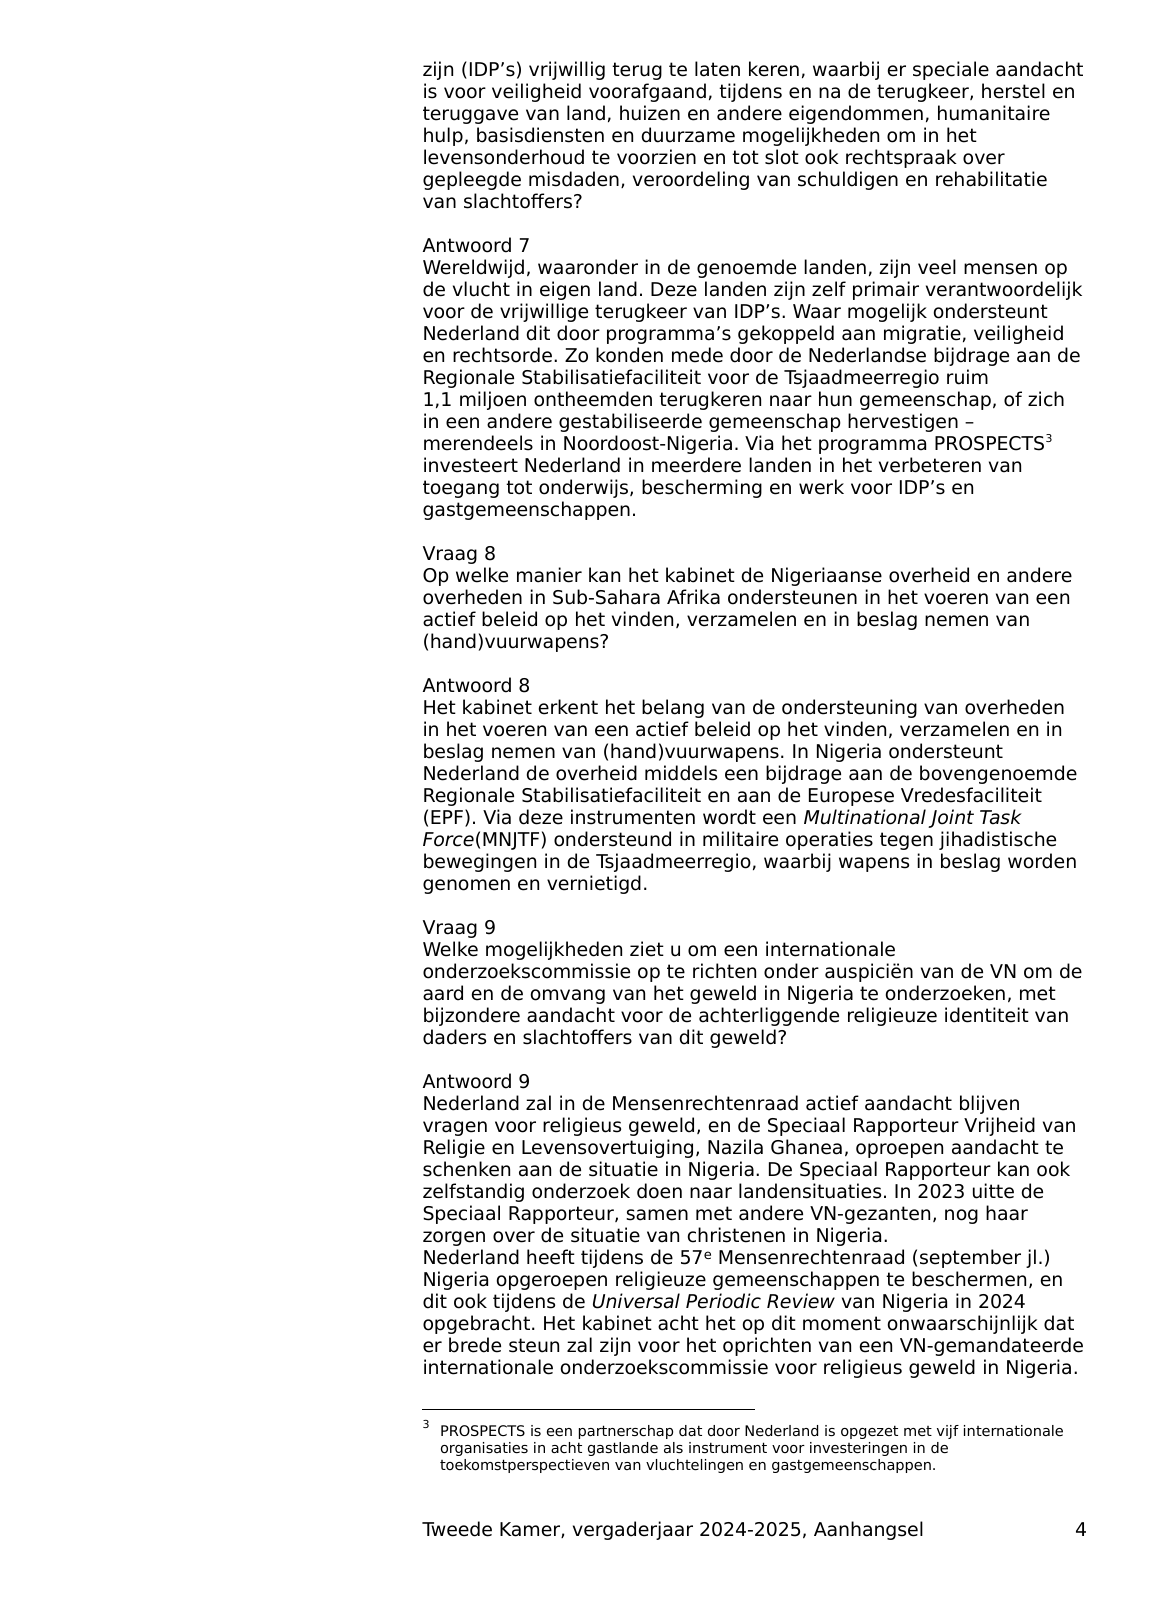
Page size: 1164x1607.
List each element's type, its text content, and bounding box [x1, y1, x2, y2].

text Antwoord 7 [422, 235, 1087, 257]
text Nederland heeft tijdens de 57e Mensenrechtenraad (september jl.) Nigeria opgeroepen religieuze gemeenschappen te beschermen, en dit ook tijdens de Universal Periodic Review van Nigeria in 2024 opgebracht. Het kabinet acht het op dit moment onwaarschijnlijk dat er brede steun zal zijn voor het oprichten van een VN-gemandateerde internationale onderzoekscommissie voor religieus geweld in Nigeria. [422, 1247, 1087, 1379]
text Vraag 8 [422, 543, 1087, 565]
text PROSPECTS is een partnerschap dat door Nederland is opgezet met vijf internationale organisaties in acht gastlande als instrument voor investeringen in de toekomstperspectieven van vluchtelingen en gastgemeenschappen. [422, 1418, 1087, 1474]
text Wereldwijd, waaronder in de genoemde landen, zijn veel mensen op de vlucht in eigen land. Deze landen zijn zelf primair verantwoordelijk voor de vrijwillige terugkeer van IDP’s. Waar mogelijk ondersteunt Nederland dit door programma’s gekoppeld aan migratie, veiligheid en rechtsorde. Zo konden mede door de Nederlandse bijdrage aan de Regionale Stabilisatiefaciliteit voor de Tsjaadmeerregio ruim 1,1 miljoen ontheemden terugkeren naar hun gemeenschap, of zich in een andere gestabiliseerde gemeenschap hervestigen – merendeels in Noordoost-Nigeria. Via het programma PROSPECTS investeert Nederland in meerdere landen in het verbeteren van toegang tot onderwijs, bescherming en werk voor IDP’s en gastgemeenschappen. [422, 257, 1087, 521]
text zijn (IDP’s) vrijwillig terug te laten keren, waarbij er speciale aandacht is voor veiligheid voorafgaand, tijdens en na de terugkeer, herstel en teruggave van land, huizen en andere eigendommen, humanitaire hulp, basisdiensten en duurzame mogelijkheden om in het levensonderhoud te voorzien en tot slot ook rechtspraak over gepleegde misdaden, veroordeling van schuldigen en rehabilitatie van slachtoffers? [422, 59, 1087, 213]
text Op welke manier kan het kabinet de Nigeriaanse overheid en andere overheden in Sub-Sahara Afrika ondersteunen in het voeren van een actief beleid op het vinden, verzamelen en in beslag nemen van (hand)vuurwapens? [422, 565, 1087, 653]
text Nederland zal in de Mensenrechtenraad actief aandacht blijven vragen voor religieus geweld, en de Speciaal Rapporteur Vrijheid van Religie en Levensovertuiging, Nazila Ghanea, oproepen aandacht te schenken aan de situatie in Nigeria. De Speciaal Rapporteur kan ook zelfstandig onderzoek doen naar landensituaties. In 2023 uitte de Speciaal Rapporteur, samen met andere VN-gezanten, nog haar zorgen over de situatie van christenen in Nigeria. [422, 1093, 1087, 1247]
text Het kabinet erkent het belang van de ondersteuning van overheden in het voeren van een actief beleid op het vinden, verzamelen en in beslag nemen van (hand)vuurwapens. In Nigeria ondersteunt Nederland de overheid middels een bijdrage aan de bovengenoemde Regionale Stabilisatiefaciliteit en aan de Europese Vredesfaciliteit (EPF). Via deze instrumenten wordt een Multinational Joint Task Force(MNJTF) ondersteund in militaire operaties tegen jihadistische bewegingen in de Tsjaadmeerregio, waarbij wapens in beslag worden genomen en vernietigd. [422, 697, 1087, 895]
text Antwoord 8 [422, 675, 1087, 697]
text Vraag 9 [422, 917, 1087, 939]
text Antwoord 9 [422, 1071, 1087, 1093]
text Welke mogelijkheden ziet u om een internationale onderzoekscommissie op te richten onder auspiciën van de VN om de aard en de omvang van het geweld in Nigeria te onderzoeken, met bijzondere aandacht voor de achterliggende religieuze identiteit van daders en slachtoffers van dit geweld? [422, 939, 1087, 1049]
